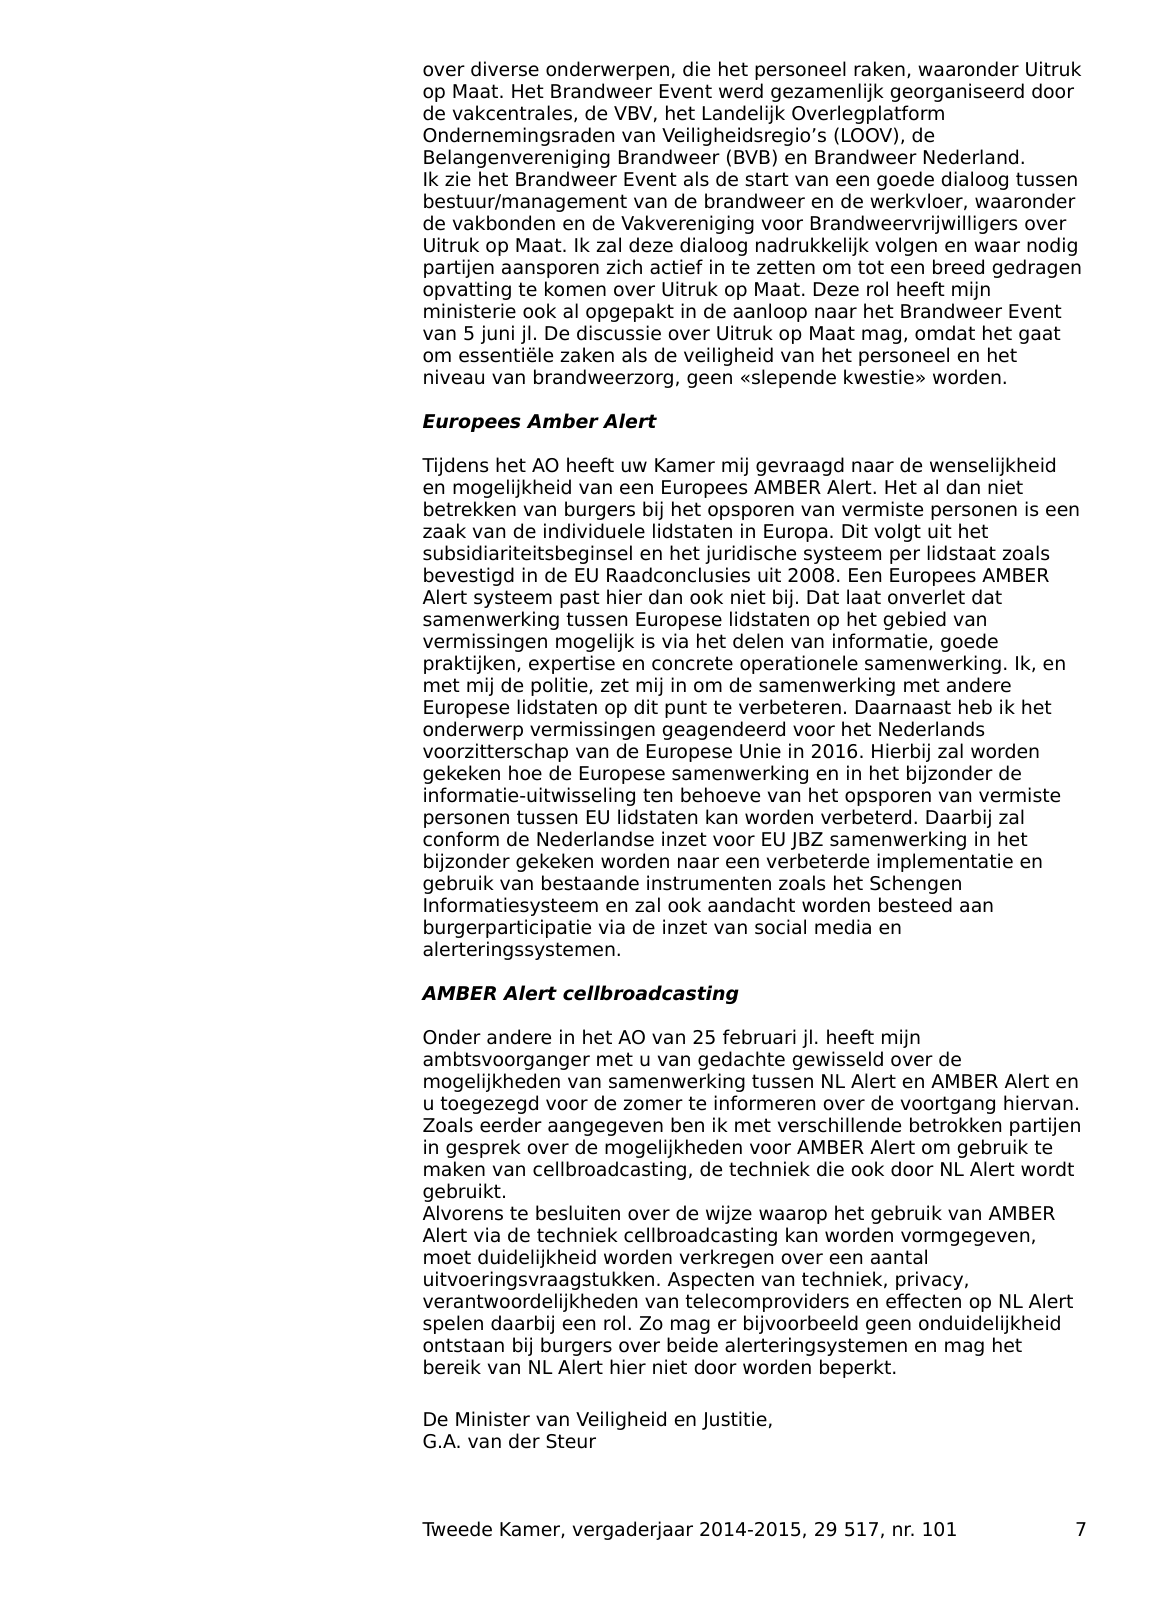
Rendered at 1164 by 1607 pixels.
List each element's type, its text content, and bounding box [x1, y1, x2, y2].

subtitle Europees Amber Alert [422, 411, 1087, 433]
subtitle AMBER Alert cellbroadcasting [422, 983, 1087, 1005]
text De Minister van Veiligheid en Justitie, G.A. van der Steur [422, 1409, 1087, 1453]
text Alvorens te besluiten over de wijze waarop het gebruik van AMBER Alert via de techniek cellbroadcasting kan worden vormgegeven, moet duidelijkheid worden verkregen over een aantal uitvoeringsvraagstukken. Aspecten van techniek, privacy, verantwoordelijkheden van telecomproviders en effecten op NL Alert spelen daarbij een rol. Zo mag er bijvoorbeeld geen onduidelijkheid ontstaan bij burgers over beide alerteringsystemen en mag het bereik van NL Alert hier niet door worden beperkt. [422, 1203, 1087, 1379]
text Ik zie het Brandweer Event als de start van een goede dialoog tussen bestuur/management van de brandweer en de werkvloer, waaronder de vakbonden en de Vakvereniging voor Brandweervrijwilligers over Uitruk op Maat. Ik zal deze dialoog nadrukkelijk volgen en waar nodig partijen aansporen zich actief in te zetten om tot een breed gedragen opvatting te komen over Uitruk op Maat. Deze rol heeft mijn ministerie ook al opgepakt in de aanloop naar het Brandweer Event van 5 juni jl. De discussie over Uitruk op Maat mag, omdat het gaat om essentiële zaken als de veiligheid van het personeel en het niveau van brandweerzorg, geen «slepende kwestie» worden. [422, 169, 1087, 389]
text over diverse onderwerpen, die het personeel raken, waaronder Uitruk op Maat. Het Brandweer Event werd gezamenlijk georganiseerd door de vakcentrales, de VBV, het Landelijk Overlegplatform Ondernemingsraden van Veiligheidsregio’s (LOOV), de Belangenvereniging Brandweer (BVB) en Brandweer Nederland. [422, 59, 1087, 169]
text Tijdens het AO heeft uw Kamer mij gevraagd naar de wenselijkheid en mogelijkheid van een Europees AMBER Alert. Het al dan niet betrekken van burgers bij het opsporen van vermiste personen is een zaak van de individuele lidstaten in Europa. Dit volgt uit het subsidiariteitsbeginsel en het juridische systeem per lidstaat zoals bevestigd in de EU Raadconclusies uit 2008. Een Europees AMBER Alert systeem past hier dan ook niet bij. Dat laat onverlet dat samenwerking tussen Europese lidstaten op het gebied van vermissingen mogelijk is via het delen van informatie, goede praktijken, expertise en concrete operationele samenwerking. Ik, en met mij de politie, zet mij in om de samenwerking met andere Europese lidstaten op dit punt te verbeteren. Daarnaast heb ik het onderwerp vermissingen geagendeerd voor het Nederlands voorzitterschap van de Europese Unie in 2016. Hierbij zal worden gekeken hoe de Europese samenwerking en in het bijzonder de informatie-uitwisseling ten behoeve van het opsporen van vermiste personen tussen EU lidstaten kan worden verbeterd. Daarbij zal conform de Nederlandse inzet voor EU JBZ samenwerking in het bijzonder gekeken worden naar een verbeterde implementatie en gebruik van bestaande instrumenten zoals het Schengen Informatiesysteem en zal ook aandacht worden besteed aan burgerparticipatie via de inzet van social media en alerteringssystemen. [422, 455, 1087, 961]
text Onder andere in het AO van 25 februari jl. heeft mijn ambtsvoorganger met u van gedachte gewisseld over de mogelijkheden van samenwerking tussen NL Alert en AMBER Alert en u toegezegd voor de zomer te informeren over de voortgang hiervan. [422, 1027, 1087, 1115]
text Zoals eerder aangegeven ben ik met verschillende betrokken partijen in gesprek over de mogelijkheden voor AMBER Alert om gebruik te maken van cellbroadcasting, de techniek die ook door NL Alert wordt gebruikt. [422, 1115, 1087, 1203]
